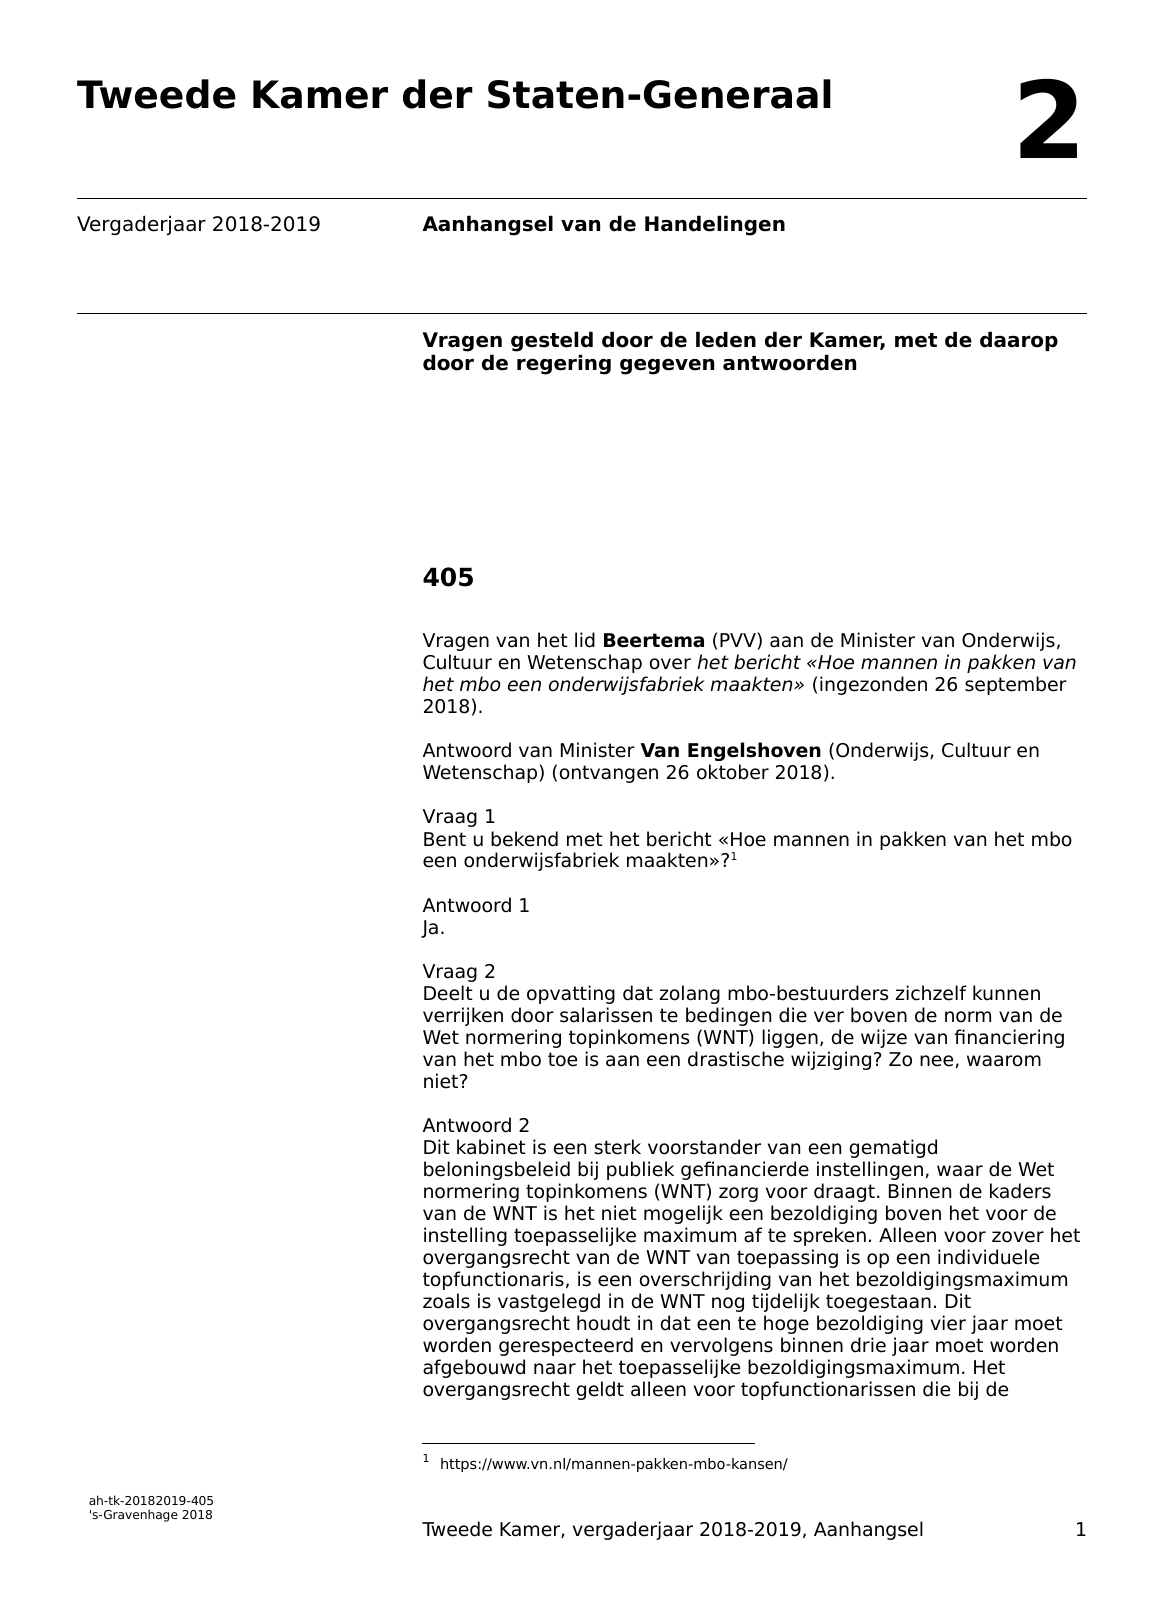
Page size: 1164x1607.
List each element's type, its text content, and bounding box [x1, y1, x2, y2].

table_cell Vragen gesteld door de leden der Kamer, met de daarop door de regering gegeven antwoorden [422, 314, 1087, 375]
text Vraag 2 [422, 961, 1087, 983]
text Ja. [422, 917, 1087, 938]
text ah-tk-20182019-405 [88, 1494, 323, 1508]
text Bent u bekend met het bericht «Hoe mannen in pakken van het mbo een onderwijsfabriek maakten»? [422, 828, 1087, 872]
table_header 2 [886, 59, 1087, 198]
table_header Tweede Kamer der Staten-Generaal [77, 59, 886, 198]
text Antwoord 1 [422, 894, 1087, 917]
text Deelt u de opvatting dat zolang mbo-bestuurders zichzelf kunnen verrijken door salarissen te bedingen die ver boven de norm van de Wet normering topinkomens (WNT) liggen, de wijze van financiering van het mbo toe is aan een drastische wijziging? Zo nee, waarom niet? [422, 983, 1087, 1093]
text Vragen van het lid Beertema (PVV) aan de Minister van Onderwijs, Cultuur en Wetenschap over het bericht «Hoe mannen in pakken van het mbo een onderwijsfabriek maakten» (ingezonden 26 september 2018). [422, 630, 1087, 718]
text 405 [422, 563, 1087, 592]
text Antwoord 2 [422, 1115, 1087, 1137]
table_cell Vergaderjaar 2018-2019 [77, 199, 422, 313]
text Vraag 1 [422, 806, 1087, 828]
text https://www.vn.nl/mannen-pakken-mbo-kansen/ [422, 1452, 1087, 1474]
text Antwoord van Minister Van Engelshoven (Onderwijs, Cultuur en Wetenschap) (ontvangen 26 oktober 2018). [422, 740, 1087, 784]
text Dit kabinet is een sterk voorstander van een gematigd beloningsbeleid bij publiek gefinancierde instellingen, waar de Wet normering topinkomens (WNT) zorg voor draagt. Binnen de kaders van de WNT is het niet mogelijk een bezoldiging boven het voor de instelling toepasselijke maximum af te spreken. Alleen voor zover het overgangsrecht van de WNT van toepassing is op een individuele topfunctionaris, is een overschrijding van het bezoldigingsmaximum zoals is vastgelegd in de WNT nog tijdelijk toegestaan. Dit overgangsrecht houdt in dat een te hoge bezoldiging vier jaar moet worden gerespecteerd en vervolgens binnen drie jaar moet worden afgebouwd naar het toepasselijke bezoldigingsmaximum. Het overgangsrecht geldt alleen voor topfunctionarissen die bij de [422, 1137, 1087, 1401]
table_cell Aanhangsel van de Handelingen [422, 199, 1087, 313]
table_cell [77, 314, 422, 375]
text 's-Gravenhage 2018 [88, 1508, 323, 1522]
